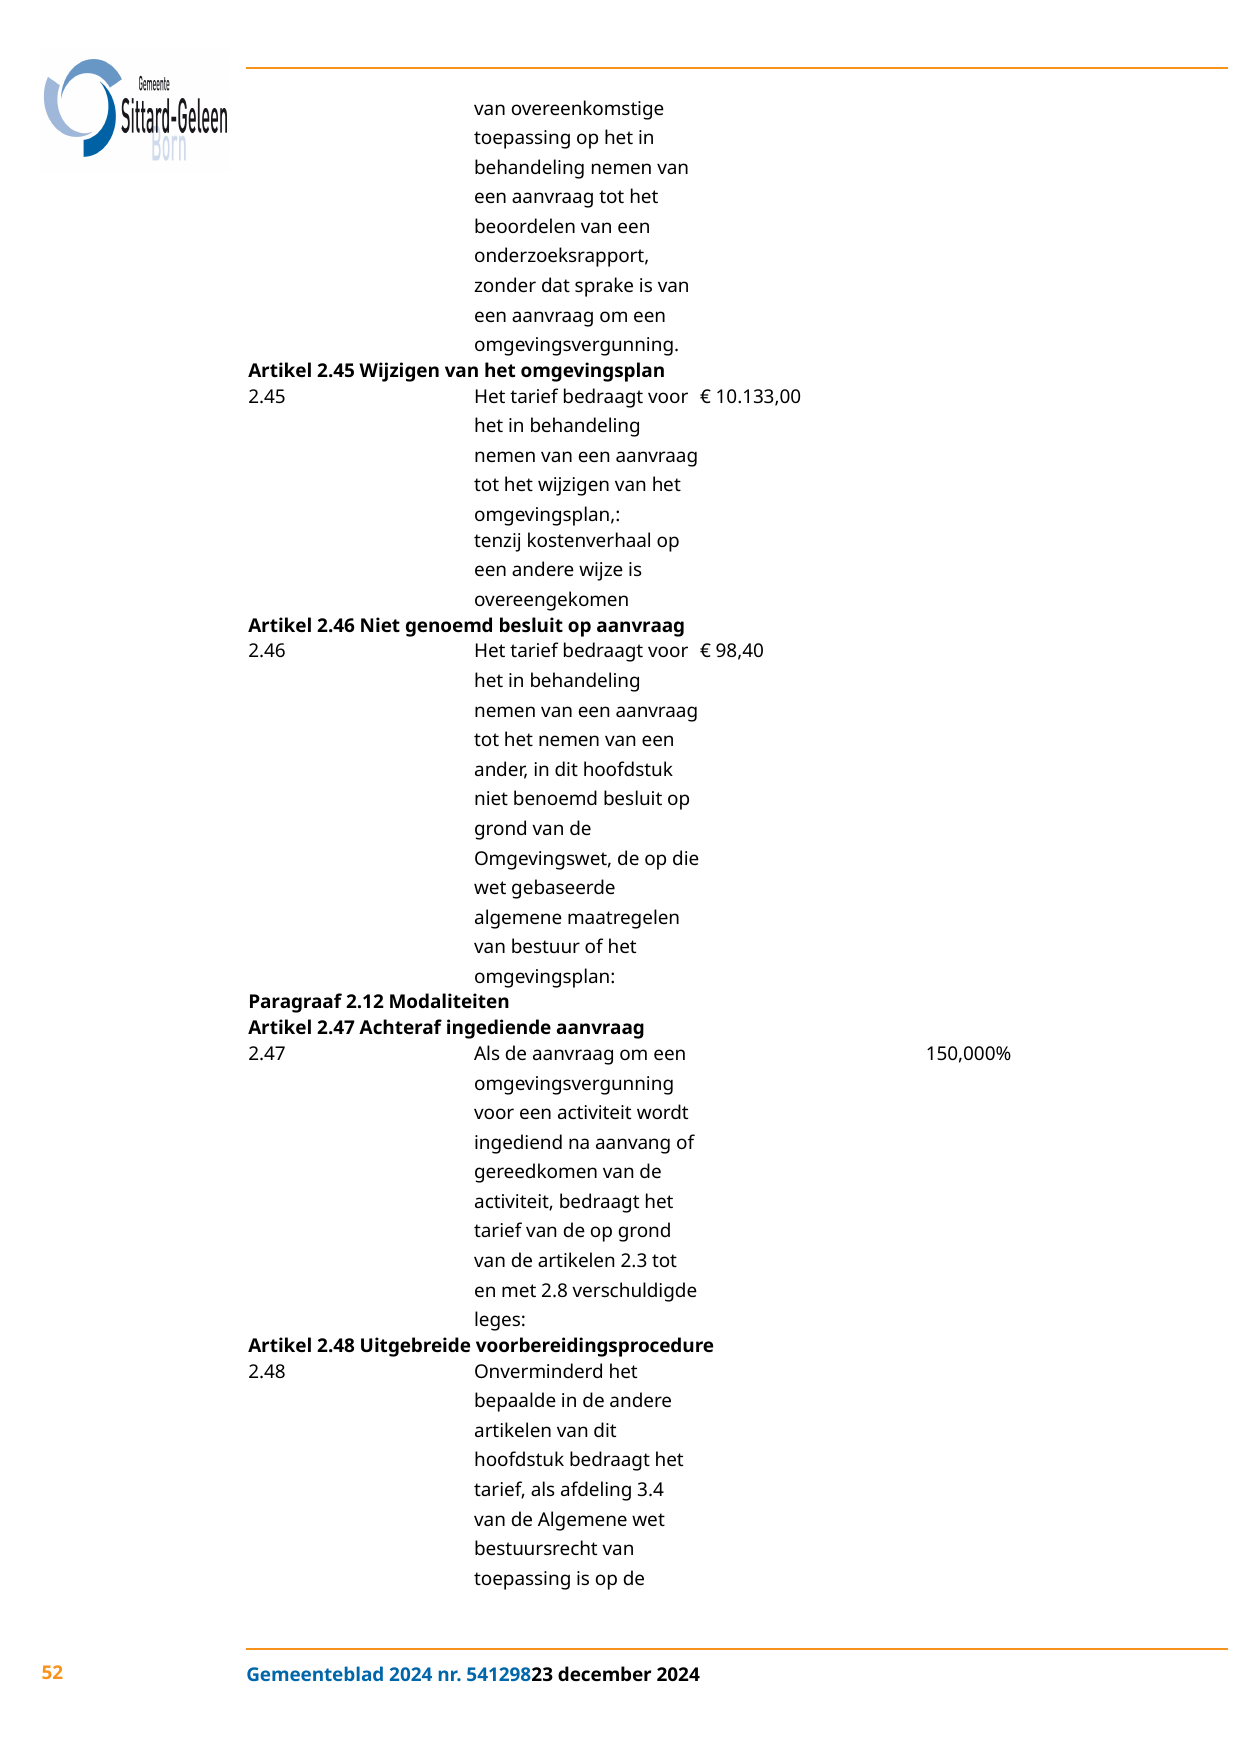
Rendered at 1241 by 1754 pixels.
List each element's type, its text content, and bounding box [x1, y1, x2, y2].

table_cell [926, 383, 1152, 527]
table_cell [926, 357, 1152, 383]
table_cell 2.48 [248, 1358, 474, 1591]
table_cell [926, 612, 1152, 638]
table_cell Artikel 2.47 Achteraf ingediende aanvraag [248, 1015, 926, 1040]
table_cell 2.45 [248, 383, 474, 527]
table_cell Artikel 2.48 Uitgebreide voorbereidingsprocedure [248, 1332, 926, 1358]
table_cell [926, 527, 1152, 612]
table_cell [926, 1358, 1152, 1591]
table_cell [700, 1358, 926, 1591]
table_cell Onverminderd het bepaalde in de andere artikelen van dit hoofdstuk bedraagt het tarief, als afdeling 3.4 van de Algemene wet bestuursrecht van toepassing is op de [474, 1358, 700, 1591]
table_cell [700, 527, 926, 612]
table_cell [926, 1015, 1152, 1040]
table_cell [700, 95, 926, 357]
table_cell 150,000% [926, 1040, 1152, 1332]
table_cell tenzij kostenverhaal op een andere wijze is overeengekomen [474, 527, 700, 612]
table_cell Het tarief bedraagt voor het in behandeling nemen van een aanvraag tot het wijzigen van het omgevingsplan,: [474, 383, 700, 527]
table_cell [700, 1040, 926, 1332]
table_cell [926, 1332, 1152, 1358]
table_cell Artikel 2.46 Niet genoemd besluit op aanvraag [248, 612, 926, 638]
table_cell 2.47 [248, 1040, 474, 1332]
table_cell Het tarief bedraagt voor het in behandeling nemen van een aanvraag tot het nemen van een ander, in dit hoofdstuk niet benoemd besluit op grond van de Omgevingswet, de op die wet gebaseerde algemene maatregelen van bestuur of het omgevingsplan: [474, 638, 700, 989]
table_cell Paragraaf 2.12 Modaliteiten [248, 989, 1152, 1014]
table_cell [248, 95, 474, 357]
table_cell € 98,40 [700, 638, 926, 989]
table_cell [926, 638, 1152, 989]
table_cell [248, 527, 474, 612]
table_cell Als de aanvraag om een omgevingsvergunning voor een activiteit wordt ingediend na aanvang of gereedkomen van de activiteit, bedraagt het tarief van de op grond van de artikelen 2.3 tot en met 2.8 verschuldigde leges: [474, 1040, 700, 1332]
table_cell Artikel 2.45 Wijzigen van het omgevingsplan [248, 357, 926, 383]
table_cell 2.46 [248, 638, 474, 989]
table_cell [926, 95, 1152, 357]
picture [41, 47, 231, 172]
table_cell € 10.133,00 [700, 383, 926, 527]
table_cell van overeenkomstige toepassing op het in behandeling nemen van een aanvraag tot het beoordelen van een onderzoeksrapport, zonder dat sprake is van een aanvraag om een omgevingsvergunning. [474, 95, 700, 357]
